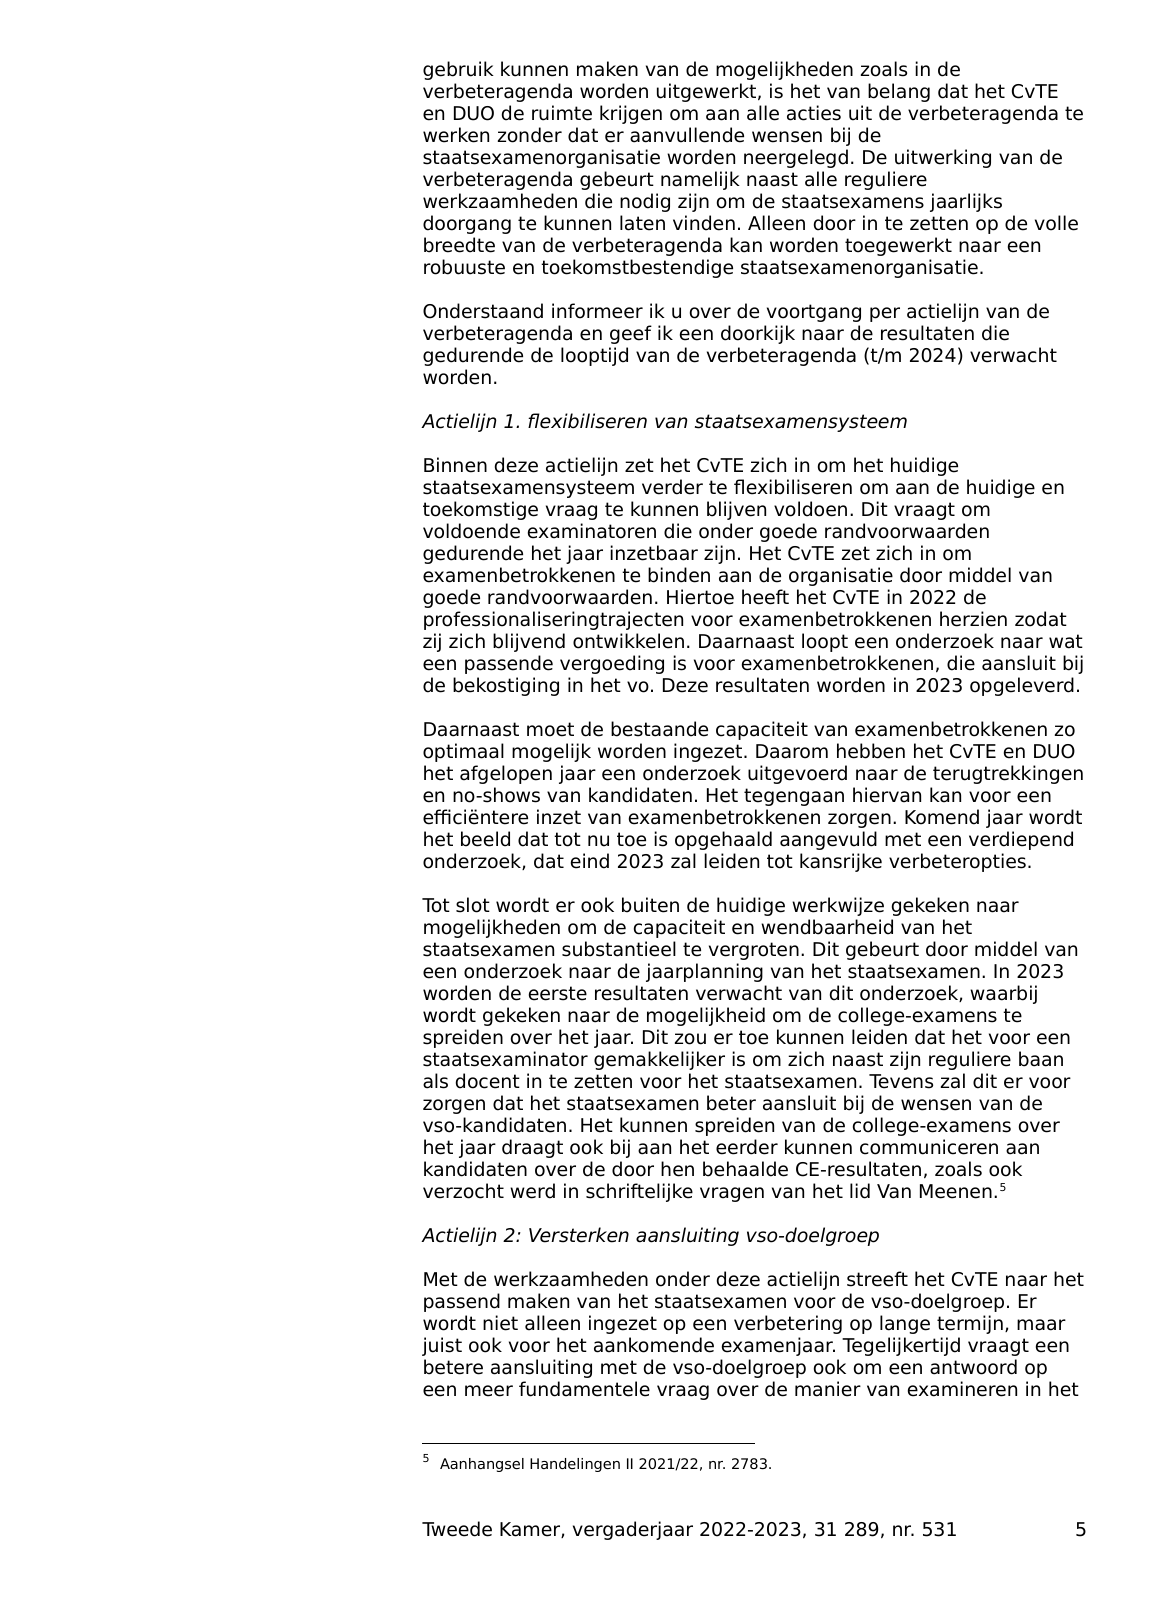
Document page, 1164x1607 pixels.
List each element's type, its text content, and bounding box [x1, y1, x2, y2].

subtitle Actielijn 2: Versterken aansluiting vso-doelgroep [422, 1225, 1087, 1247]
text Onderstaand informeer ik u over de voortgang per actielijn van de verbeteragenda en geef ik een doorkijk naar de resultaten die gedurende de looptijd van de verbeteragenda (t/m 2024) verwacht worden. [422, 301, 1087, 389]
text Daarnaast moet de bestaande capaciteit van examenbetrokkenen zo optimaal mogelijk worden ingezet. Daarom hebben het CvTE en DUO het afgelopen jaar een onderzoek uitgevoerd naar de terugtrekkingen en no-shows van kandidaten. Het tegengaan hiervan kan voor een efficiëntere inzet van examenbetrokkenen zorgen. Komend jaar wordt het beeld dat tot nu toe is opgehaald aangevuld met een verdiepend onderzoek, dat eind 2023 zal leiden tot kansrijke verbeteropties. [422, 719, 1087, 873]
text Tot slot wordt er ook buiten de huidige werkwijze gekeken naar mogelijkheden om de capaciteit en wendbaarheid van het staatsexamen substantieel te vergroten. Dit gebeurt door middel van een onderzoek naar de jaarplanning van het staatsexamen. In 2023 worden de eerste resultaten verwacht van dit onderzoek, waarbij wordt gekeken naar de mogelijkheid om de college-examens te spreiden over het jaar. Dit zou er toe kunnen leiden dat het voor een staatsexaminator gemakkelijker is om zich naast zijn reguliere baan als docent in te zetten voor het staatsexamen. Tevens zal dit er voor zorgen dat het staatsexamen beter aansluit bij de wensen van de vso-kandidaten. Het kunnen spreiden van de college-examens over het jaar draagt ook bij aan het eerder kunnen communiceren aan kandidaten over de door hen behaalde CE-resultaten, zoals ook verzocht werd in schriftelijke vragen van het lid Van Meenen. [422, 895, 1087, 1203]
text Binnen deze actielijn zet het CvTE zich in om het huidige staatsexamensysteem verder te flexibiliseren om aan de huidige en toekomstige vraag te kunnen blijven voldoen. Dit vraagt om voldoende examinatoren die onder goede randvoorwaarden gedurende het jaar inzetbaar zijn. Het CvTE zet zich in om examenbetrokkenen te binden aan de organisatie door middel van goede randvoorwaarden. Hiertoe heeft het CvTE in 2022 de professionaliseringtrajecten voor examenbetrokkenen herzien zodat zij zich blijvend ontwikkelen. Daarnaast loopt een onderzoek naar wat een passende vergoeding is voor examenbetrokkenen, die aansluit bij de bekostiging in het vo. Deze resultaten worden in 2023 opgeleverd. [422, 455, 1087, 697]
text Aanhangsel Handelingen II 2021/22, nr. 2783. [422, 1452, 1087, 1474]
text Met de werkzaamheden onder deze actielijn streeft het CvTE naar het passend maken van het staatsexamen voor de vso-doelgroep. Er wordt niet alleen ingezet op een verbetering op lange termijn, maar juist ook voor het aankomende examenjaar. Tegelijkertijd vraagt een betere aansluiting met de vso-doelgroep ook om een antwoord op een meer fundamentele vraag over de manier van examineren in het [422, 1269, 1087, 1401]
text gebruik kunnen maken van de mogelijkheden zoals in de verbeteragenda worden uitgewerkt, is het van belang dat het CvTE en DUO de ruimte krijgen om aan alle acties uit de verbeteragenda te werken zonder dat er aanvullende wensen bij de staatsexamenorganisatie worden neergelegd. De uitwerking van de verbeteragenda gebeurt namelijk naast alle reguliere werkzaamheden die nodig zijn om de staatsexamens jaarlijks doorgang te kunnen laten vinden. Alleen door in te zetten op de volle breedte van de verbeteragenda kan worden toegewerkt naar een robuuste en toekomstbestendige staatsexamenorganisatie. [422, 59, 1087, 279]
subtitle Actielijn 1. flexibiliseren van staatsexamensysteem [422, 411, 1087, 433]
